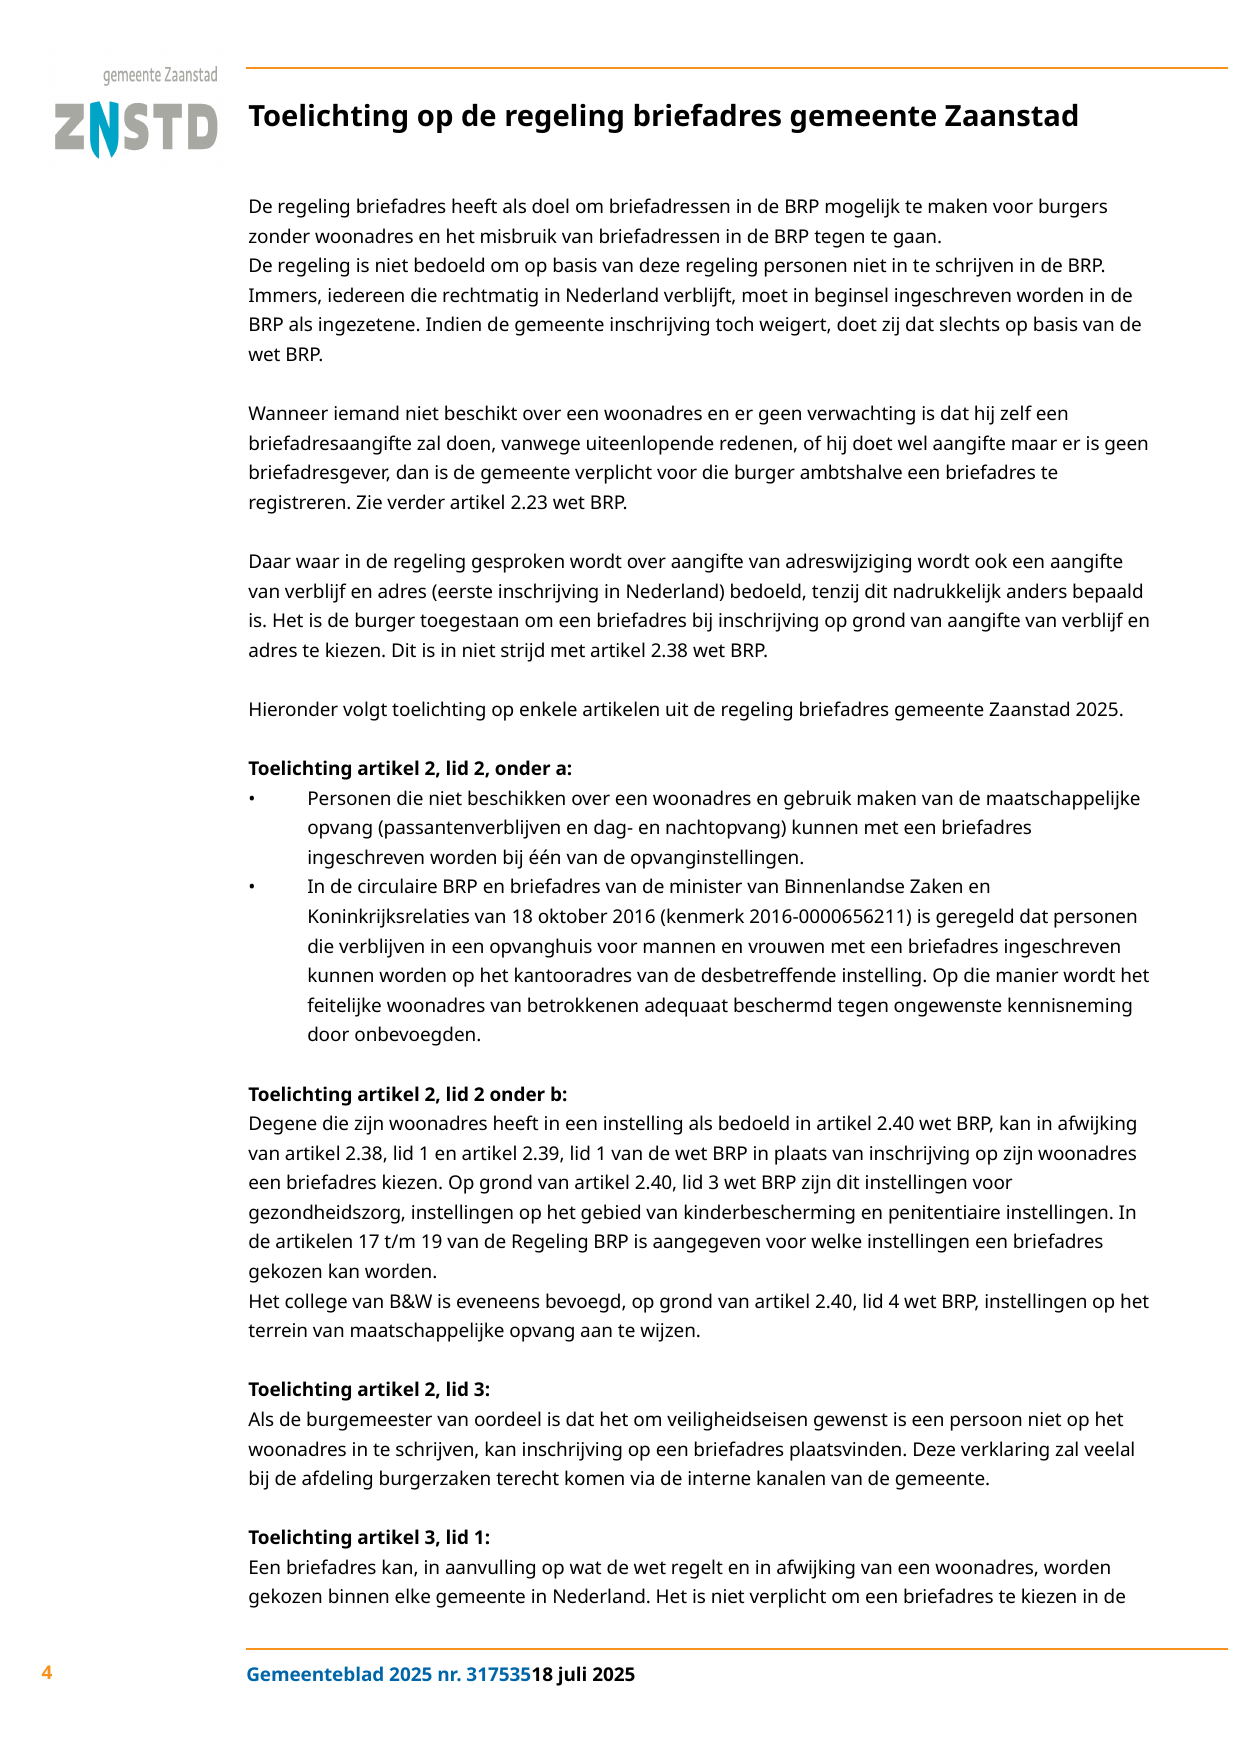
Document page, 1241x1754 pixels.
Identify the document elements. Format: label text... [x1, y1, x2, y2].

text De regeling briefadres heeft als doel om briefadressen in de BRP mogelijk te maken voor burgers zonder woonadres en het misbruik van briefadressen in de BRP tegen te gaan. [248, 193, 1152, 248]
text Hieronder volgt toelichting op enkele artikelen uit de regeling briefadres gemeente Zaanstad 2025. [248, 696, 1152, 722]
text Wanneer iemand niet beschikt over een woonadres en er geen verwachting is dat hij zelf een briefadresaangifte zal doen, vanwege uiteenlopende redenen, of hij doet wel aangifte maar er is geen briefadresgever, dan is de gemeente verplicht voor die burger ambtshalve een briefadres te registreren. Zie verder artikel 2.23 wet BRP. [248, 400, 1152, 515]
text Toelichting artikel 2, lid 2, onder a: [248, 755, 1152, 781]
text Daar waar in de regeling gesproken wordt over aangifte van adreswijziging wordt ook een aangifte van verblijf en adres (eerste inschrijving in Nederland) bedoeld, tenzij dit nadrukkelijk anders bepaald is. Het is de burger toegestaan om een briefadres bij inschrijving op grond van aangifte van verblijf en adres te kiezen. Dit is in niet strijd met artikel 2.38 wet BRP. [248, 548, 1152, 663]
text Toelichting artikel 2, lid 3: [248, 1377, 1152, 1402]
text Een briefadres kan, in aanvulling op wat de wet regelt en in afwijking van een woonadres, worden gekozen binnen elke gemeente in Nederland. Het is niet verplicht om een briefadres te kiezen in de [248, 1554, 1152, 1609]
text Degene die zijn woonadres heeft in een instelling als bedoeld in artikel 2.40 wet BRP, kan in afwijking van artikel 2.38, lid 1 en artikel 2.39, lid 1 van de wet BRP in plaats van inschrijving op zijn woonadres een briefadres kiezen. Op grond van artikel 2.40, lid 3 wet BRP zijn dit instellingen voor gezondheidszorg, instellingen op het gebied van kinderbescherming en penitentiaire instellingen. In de artikelen 17 t/m 19 van de Regeling BRP is aangegeven voor welke instellingen een briefadres gekozen kan worden. [248, 1110, 1152, 1284]
text Het college van B&W is eveneens bevoegd, op grond van artikel 2.40, lid 4 wet BRP, instellingen op het terrein van maatschappelijke opvang aan te wijzen. [248, 1288, 1152, 1343]
list In de circulaire BRP en briefadres van de minister van Binnenlandse Zaken en Koninkrijksrelaties van 18 oktober 2016 (kenmerk 2016-0000656211) is geregeld dat personen die verblijven in een opvanghuis voor mannen en vrouwen met een briefadres ingeschreven kunnen worden op het kantooradres van de desbetreffende instelling. Op die manier wordt het feitelijke woonadres van betrokkenen adequaat beschermd tegen ongewenste kennisneming door onbevoegden. [248, 874, 1152, 1047]
text De regeling is niet bedoeld om op basis van deze regeling personen niet in te schrijven in de BRP. Immers, iedereen die rechtmatig in Nederland verblijft, moet in beginsel ingeschreven worden in de BRP als ingezetene. Indien de gemeente inschrijving toch weigert, doet zij dat slechts op basis van de wet BRP. [248, 252, 1152, 367]
text Toelichting op de regeling briefadres gemeente Zaanstad [248, 95, 1152, 134]
text Toelichting artikel 2, lid 2 onder b: [248, 1081, 1152, 1106]
text Als de burgemeester van oordeel is dat het om veiligheidseisen gewenst is een persoon niet op het woonadres in te schrijven, kan inschrijving op een briefadres plaatsvinden. Deze verklaring zal veelal bij de afdeling burgerzaken terecht komen via de interne kanalen van de gemeente. [248, 1406, 1152, 1491]
list Personen die niet beschikken over een woonadres en gebruik maken van de maatschappelijke opvang (passantenverblijven en dag- en nachtopvang) kunnen met een briefadres ingeschreven worden bij één van de opvanginstellingen. [248, 785, 1152, 870]
picture [41, 47, 231, 172]
text Toelichting artikel 3, lid 1: [248, 1524, 1152, 1550]
